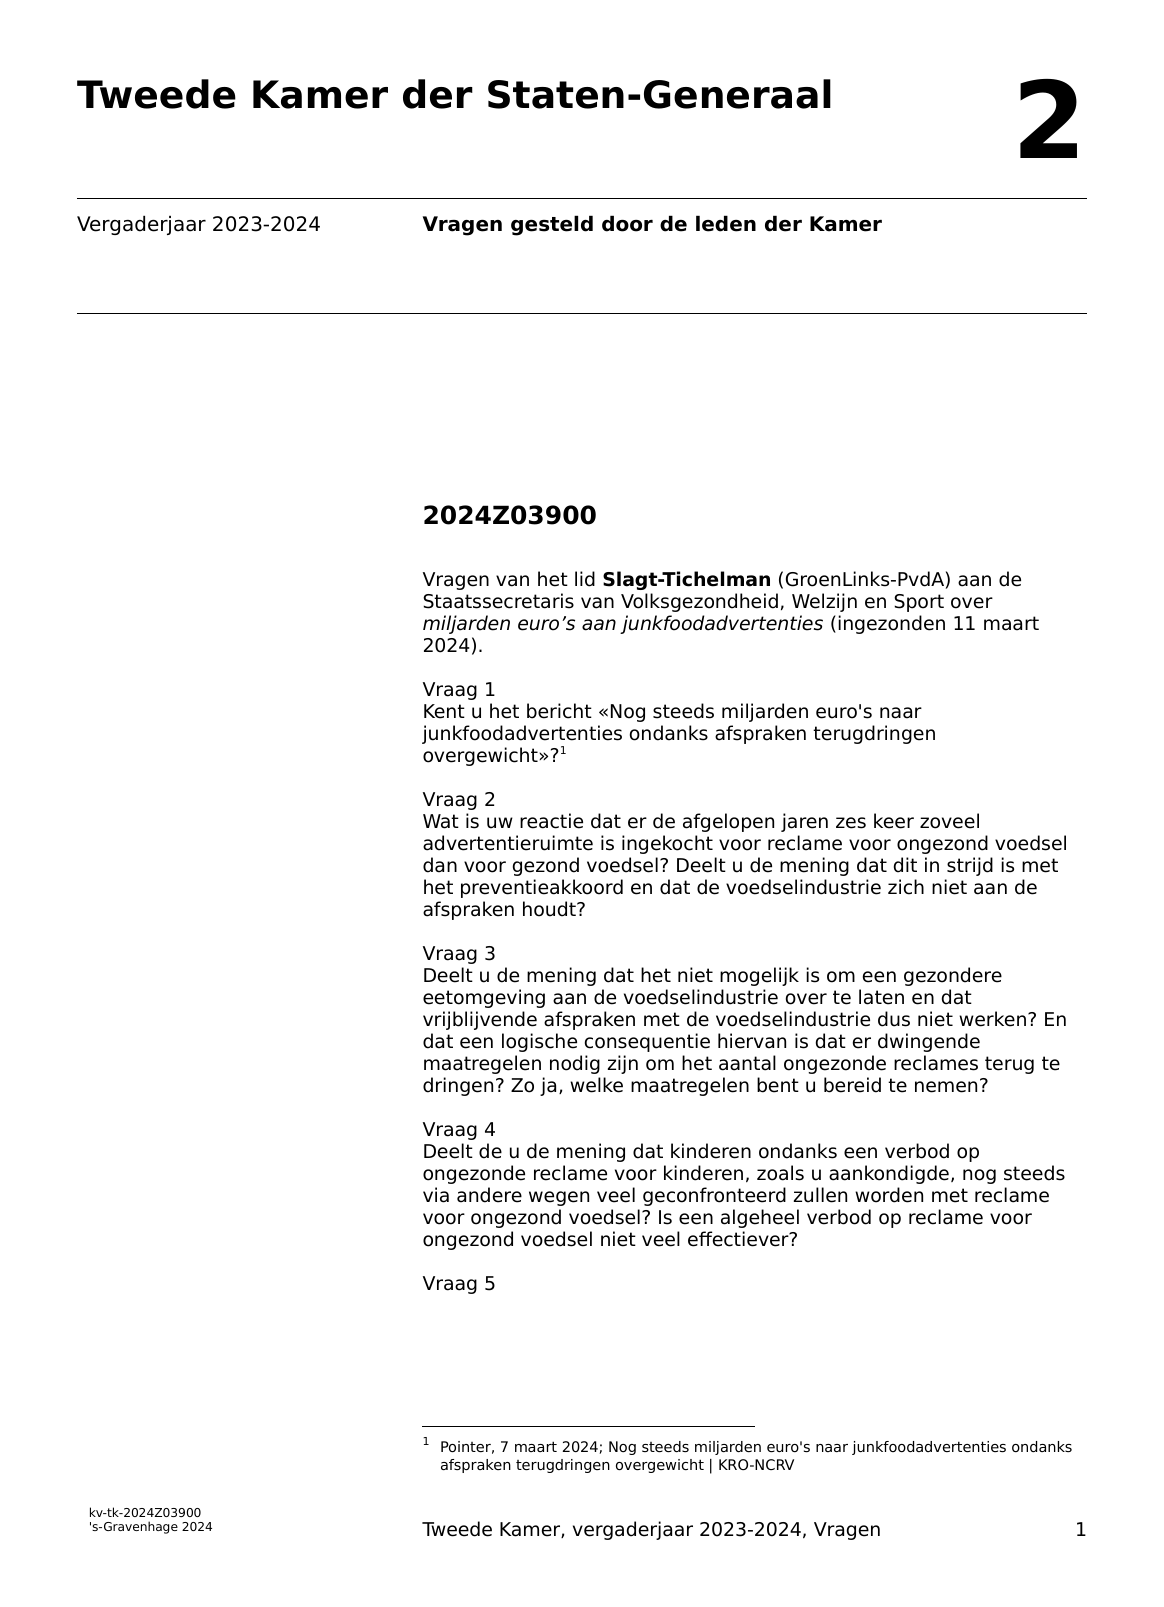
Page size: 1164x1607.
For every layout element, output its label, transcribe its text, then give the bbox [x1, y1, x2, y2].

text 2024Z03900 [422, 501, 1087, 531]
table_header 2 [886, 59, 1087, 198]
text Vragen van het lid Slagt-Tichelman (GroenLinks-PvdA) aan de Staatssecretaris van Volksgezondheid, Welzijn en Sport over miljarden euro’s aan junkfoodadvertenties (ingezonden 11 maart 2024). [422, 569, 1087, 657]
text Vraag 2 [422, 789, 1087, 811]
text Deelt de u de mening dat kinderen ondanks een verbod op ongezonde reclame voor kinderen, zoals u aankondigde, nog steeds via andere wegen veel geconfronteerd zullen worden met reclame voor ongezond voedsel? Is een algeheel verbod op reclame voor ongezond voedsel niet veel effectiever? [422, 1141, 1087, 1251]
table_header Tweede Kamer der Staten-Generaal [77, 59, 886, 198]
text kv-tk-2024Z03900 [88, 1506, 323, 1520]
text Pointer, 7 maart 2024; Nog steeds miljarden euro's naar junkfoodadvertenties ondanks afspraken terugdringen overgewicht | KRO-NCRV [422, 1435, 1087, 1474]
table_cell Vergaderjaar 2023-2024 [77, 199, 422, 313]
text Deelt u de mening dat het niet mogelijk is om een gezondere eetomgeving aan de voedselindustrie over te laten en dat vrijblijvende afspraken met de voedselindustrie dus niet werken? En dat een logische consequentie hiervan is dat er dwingende maatregelen nodig zijn om het aantal ongezonde reclames terug te dringen? Zo ja, welke maatregelen bent u bereid te nemen? [422, 965, 1087, 1097]
table_cell Vragen gesteld door de leden der Kamer [422, 199, 1087, 313]
text Vraag 4 [422, 1119, 1087, 1141]
text Vraag 5 [422, 1273, 1087, 1295]
text 's-Gravenhage 2024 [88, 1520, 323, 1534]
text Vraag 3 [422, 943, 1087, 965]
text Wat is uw reactie dat er de afgelopen jaren zes keer zoveel advertentieruimte is ingekocht voor reclame voor ongezond voedsel dan voor gezond voedsel? Deelt u de mening dat dit in strijd is met het preventieakkoord en dat de voedselindustrie zich niet aan de afspraken houdt? [422, 811, 1087, 921]
text Vraag 1 [422, 679, 1087, 701]
text Kent u het bericht «Nog steeds miljarden euro's naar junkfoodadvertenties ondanks afspraken terugdringen overgewicht»? [422, 701, 1087, 767]
